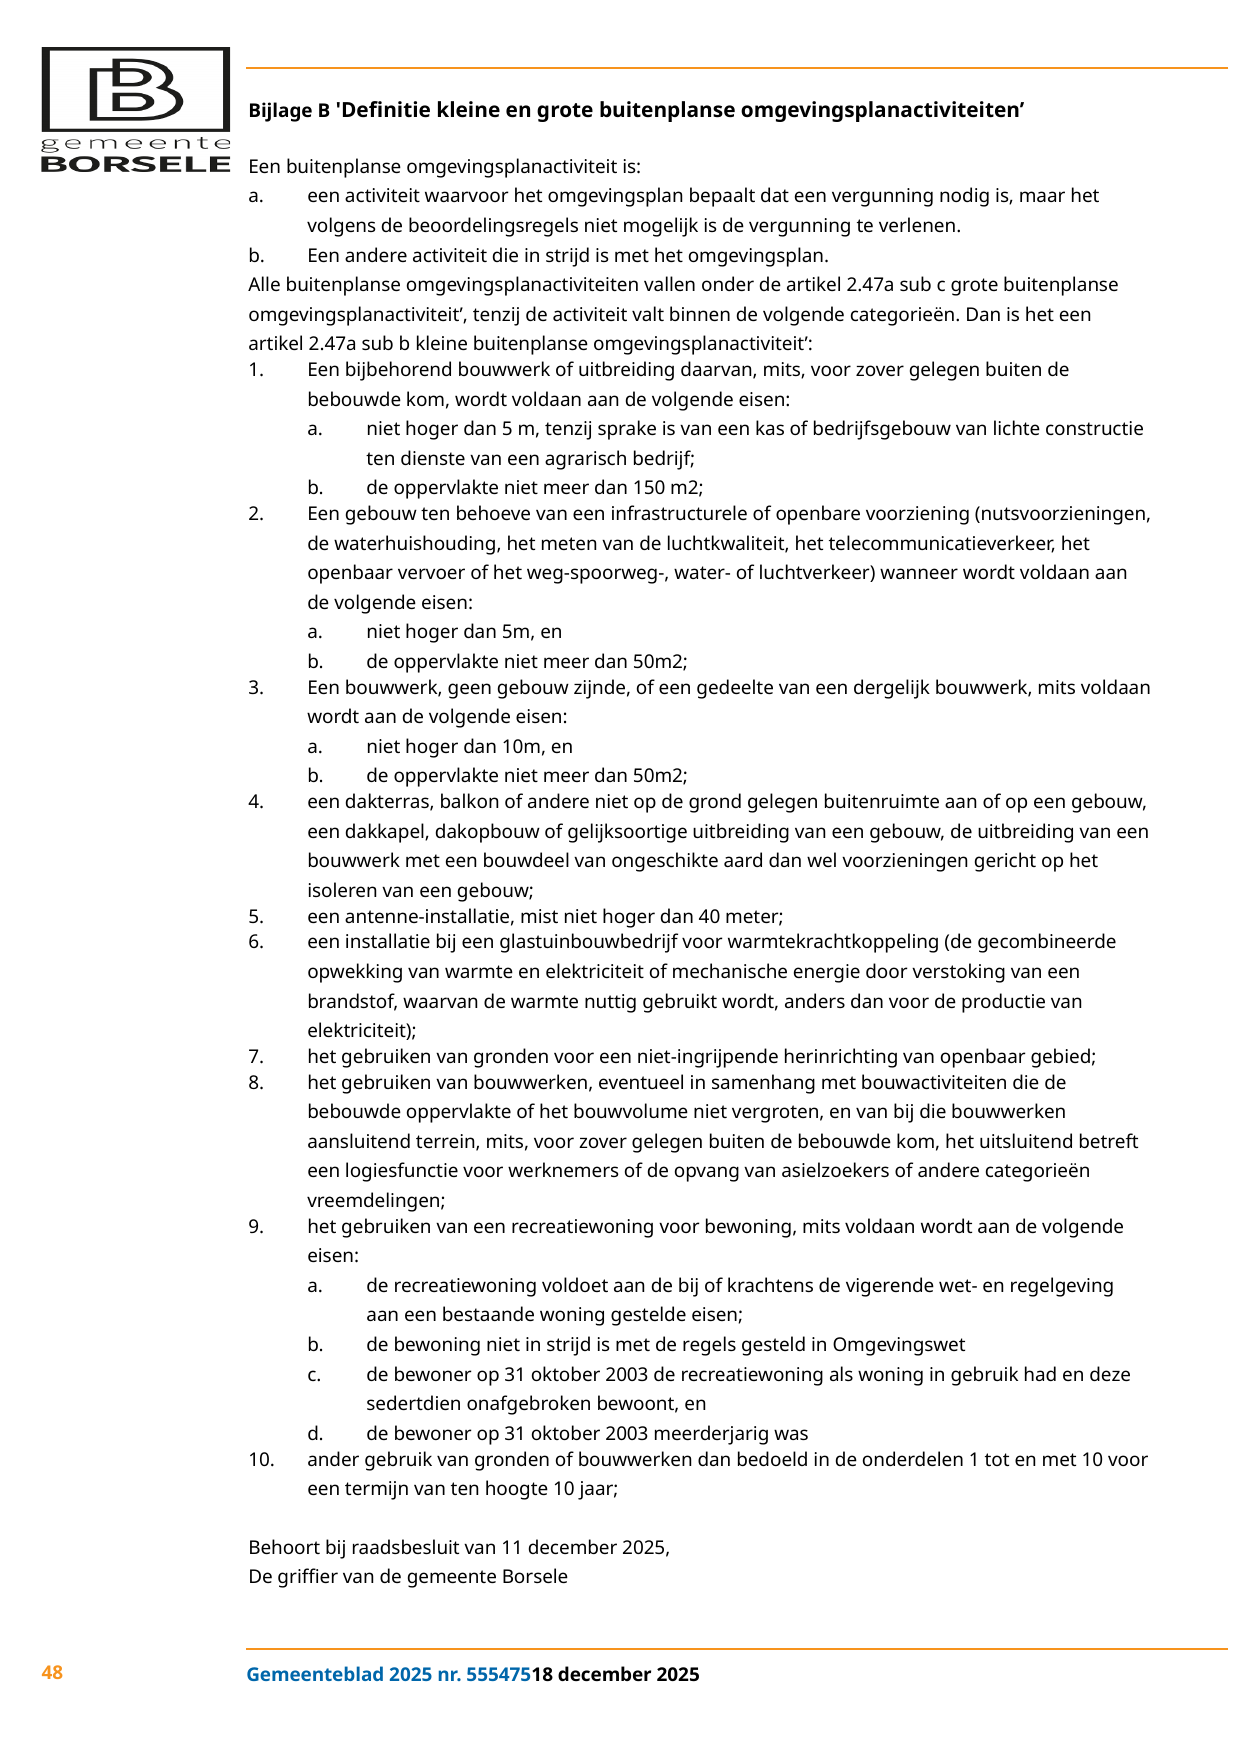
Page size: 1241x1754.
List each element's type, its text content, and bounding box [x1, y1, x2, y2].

table_cell ander gebruik van gronden of bouwwerken dan bedoeld in de onderdelen 1 tot en met 10 voor een termijn van ten hoogte 10 jaar; [248, 1446, 1152, 1501]
table_cell een installatie bij een glastuinbouwbedrijf voor warmtekrachtkoppeling (de gecombineerde opwekking van warmte en elektriciteit of mechanische energie door verstoking van een brandstof, waarvan de warmte nuttig gebruikt wordt, anders dan voor de productie van elektriciteit); [248, 929, 1152, 1043]
table_cell een dakterras, balkon of andere niet op de grond gelegen buitenruimte aan of op een gebouw, een dakkapel, dakopbouw of gelijksoortige uitbreiding van een gebouw, de uitbreiding van een bouwwerk met een bouwdeel van ongeschikte aard dan wel voorzieningen gericht op het isoleren van een gebouw; [248, 789, 1152, 903]
table_cell Een bouwwerk, geen gebouw zijnde, of een gedeelte van een dergelijk bouwwerk, mits voldaan wordt aan de volgende eisen: niet hoger dan 10m, en de oppervlakte niet meer dan 50m2; [248, 674, 1152, 788]
text Bijlage B 'Definitie kleine en grote buitenplanse omgevingsplanactiviteiten’ [248, 95, 1152, 123]
text De griffier van de gemeente Borsele [248, 1563, 1152, 1589]
table_header Een buitenplanse omgevingsplanactiviteit is: een activiteit waarvoor het omgevingsplan bepaalt dat een vergunning nodig is, maar het volgens de beoordelingsregels niet mogelijk is de vergunning te verlenen. Een andere activiteit die in strijd is met het omgevingsplan. Alle buitenplanse omgevingsplanactiviteiten vallen onder de artikel 2.47a sub c grote buitenplanse omgevingsplanactiviteit’, tenzij de activiteit valt binnen de volgende categorieën. Dan is het een artikel 2.47a sub b kleine buitenplanse omgevingsplanactiviteit’: [248, 153, 1152, 356]
table_cell Een bijbehorend bouwwerk of uitbreiding daarvan, mits, voor zover gelegen buiten de bebouwde kom, wordt voldaan aan de volgende eisen: niet hoger dan 5 m, tenzij sprake is van een kas of bedrijfsgebouw van lichte constructie ten dienste van een agrarisch bedrijf; de oppervlakte niet meer dan 150 m2; [248, 356, 1152, 500]
table_cell een antenne-installatie, mist niet hoger dan 40 meter; [248, 903, 1152, 929]
table_cell het gebruiken van bouwwerken, eventueel in samenhang met bouwactiviteiten die de bebouwde oppervlakte of het bouwvolume niet vergroten, en van bij die bouwwerken aansluitend terrein, mits, voor zover gelegen buiten de bebouwde kom, het uitsluitend betreft een logiesfunctie voor werknemers of de opvang van asielzoekers of andere categorieën vreemdelingen; [248, 1069, 1152, 1213]
picture [41, 47, 231, 172]
table_cell het gebruiken van gronden voor een niet-ingrijpende herinrichting van openbaar gebied; [248, 1043, 1152, 1069]
table_cell Een gebouw ten behoeve van een infrastructurele of openbare voorziening (nutsvoorzieningen, de waterhuishouding, het meten van de luchtkwaliteit, het telecommunicatieverkeer, het openbaar vervoer of het weg-spoorweg-, water- of luchtverkeer) wanneer wordt voldaan aan de volgende eisen: niet hoger dan 5m, en de oppervlakte niet meer dan 50m2; [248, 500, 1152, 674]
table_cell het gebruiken van een recreatiewoning voor bewoning, mits voldaan wordt aan de volgende eisen: de recreatiewoning voldoet aan de bij of krachtens de vigerende wet- en regelgeving aan een bestaande woning gestelde eisen; de bewoning niet in strijd is met de regels gesteld in Omgevingswet de bewoner op 31 oktober 2003 de recreatiewoning als woning in gebruik had en deze sedertdien onafgebroken bewoont, en de bewoner op 31 oktober 2003 meerderjarig was [248, 1213, 1152, 1446]
text Behoort bij raadsbesluit van 11 december 2025, [248, 1534, 1152, 1559]
